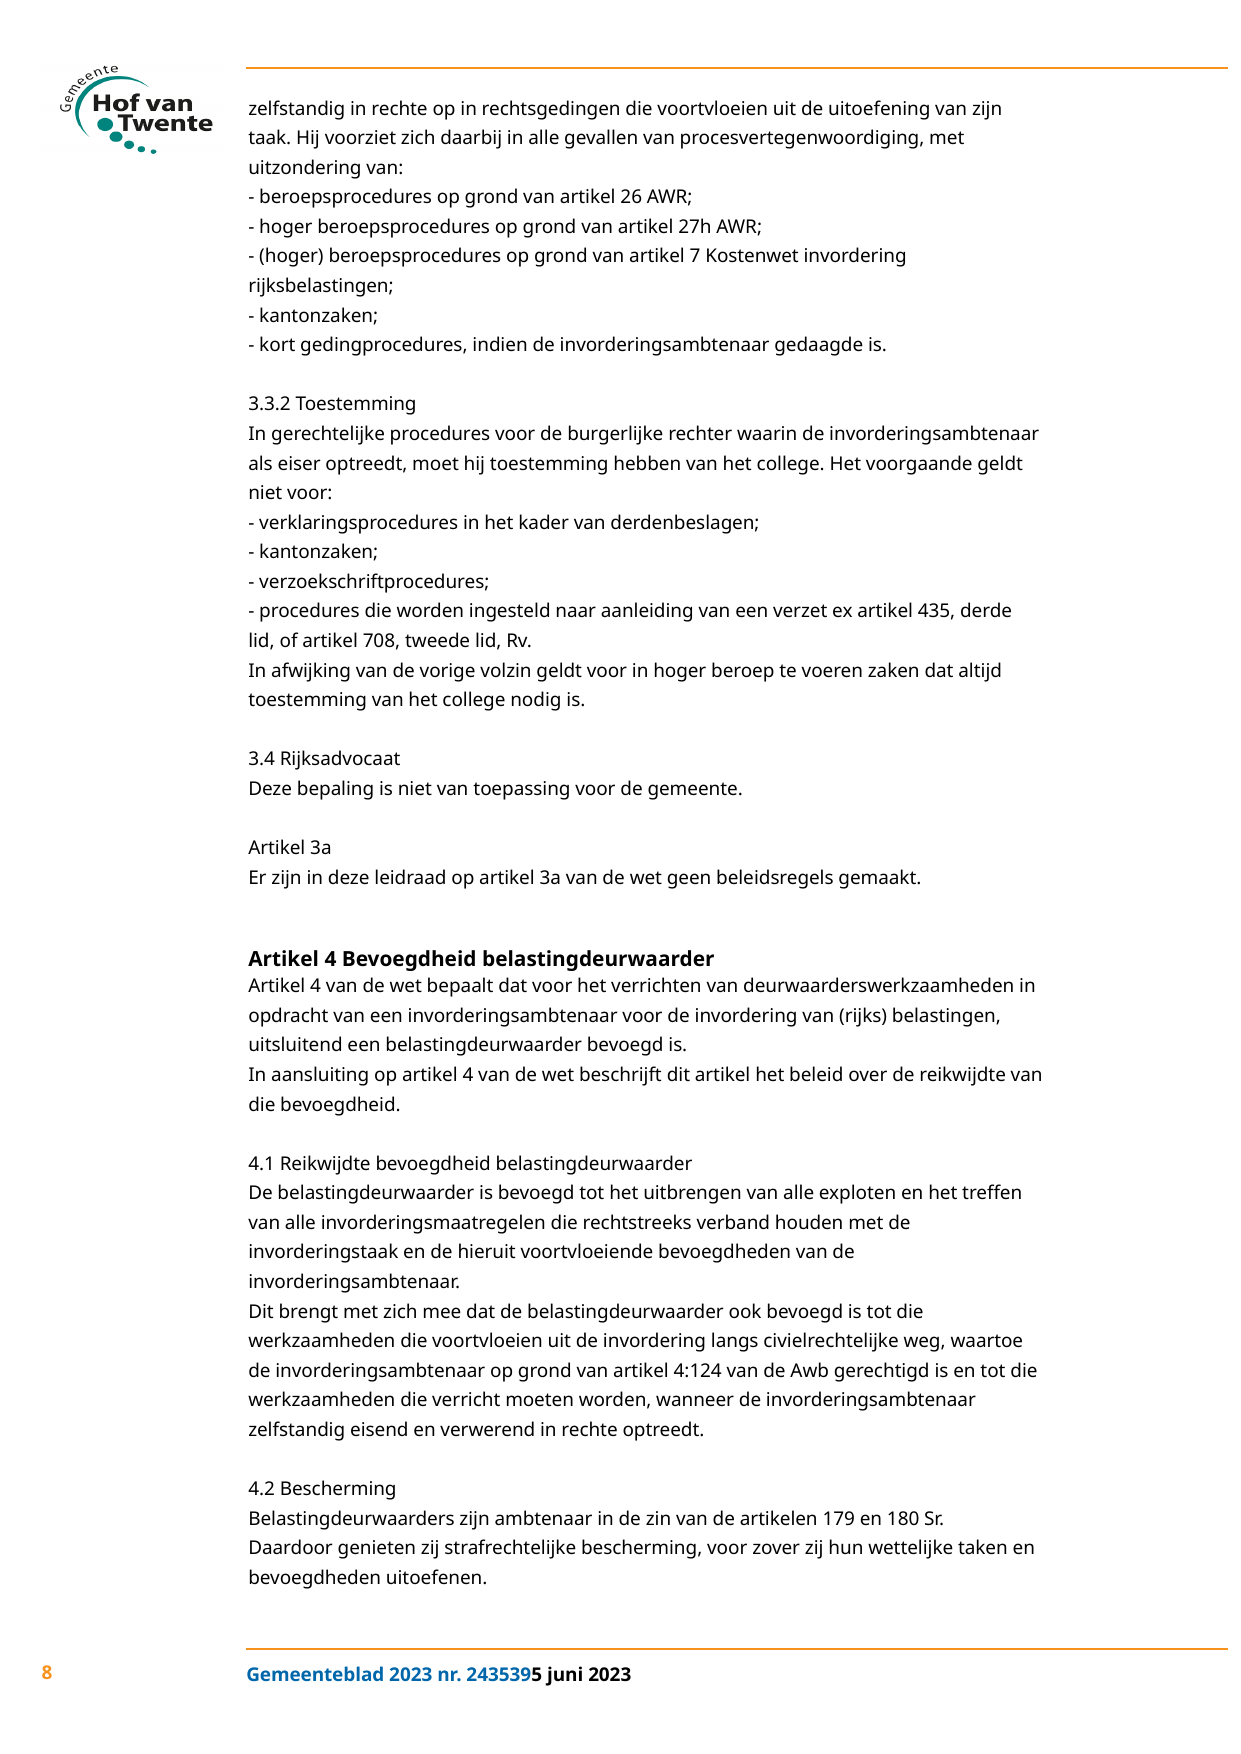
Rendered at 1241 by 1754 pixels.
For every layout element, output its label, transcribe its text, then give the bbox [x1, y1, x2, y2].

text toestemming van het college nodig is. [248, 686, 1152, 712]
text rijksbelastingen; [248, 272, 1152, 298]
text Er zijn in deze leidraad op artikel 3a van de wet geen beleidsregels gemaakt. [248, 864, 1152, 890]
text 3.4 Rijksadvocaat [248, 746, 1152, 771]
text als eiser optreedt, moet hij toestemming hebben van het college. Het voorgaande geldt [248, 450, 1152, 476]
text - verklaringsprocedures in het kader van derdenbeslagen; [248, 509, 1152, 535]
picture [41, 47, 231, 172]
text - procedures die worden ingesteld naar aanleiding van een verzet ex artikel 435, derde [248, 598, 1152, 623]
text - verzoekschriftprocedures; [248, 568, 1152, 594]
text invorderingsambtenaar. [248, 1268, 1152, 1294]
text - kantonzaken; [248, 302, 1152, 328]
text die bevoegdheid. [248, 1091, 1152, 1116]
text - beroepsprocedures op grond van artikel 26 AWR; [248, 183, 1152, 209]
text - (hoger) beroepsprocedures op grond van artikel 7 Kostenwet invordering [248, 243, 1152, 268]
text Deze bepaling is niet van toepassing voor de gemeente. [248, 775, 1152, 801]
text opdracht van een invorderingsambtenaar voor de invordering van (rijks) belastingen, [248, 1002, 1152, 1028]
text zelfstandig eisend en verwerend in rechte optreedt. [248, 1416, 1152, 1442]
text de invorderingsambtenaar op grond van artikel 4:124 van de Awb gerechtigd is en tot die [248, 1357, 1152, 1383]
text van alle invorderingsmaatregelen die rechtstreeks verband houden met de [248, 1209, 1152, 1235]
text Belastingdeurwaarders zijn ambtenaar in de zin van de artikelen 179 en 180 Sr. [248, 1505, 1152, 1531]
text bevoegdheden uitoefenen. [248, 1564, 1152, 1590]
text Daardoor genieten zij strafrechtelijke bescherming, voor zover zij hun wettelijke taken en [248, 1534, 1152, 1560]
text 3.3.2 Toestemming [248, 391, 1152, 416]
text uitsluitend een belastingdeurwaarder bevoegd is. [248, 1032, 1152, 1057]
text niet voor: [248, 479, 1152, 505]
text lid, of artikel 708, tweede lid, Rv. [248, 627, 1152, 653]
text 4.2 Bescherming [248, 1475, 1152, 1501]
text In gerechtelijke procedures voor de burgerlijke rechter waarin de invorderingsambtenaar [248, 420, 1152, 446]
text Artikel 4 Bevoegdheid belastingdeurwaarder [248, 944, 1152, 972]
text werkzaamheden die voortvloeien uit de invordering langs civielrechtelijke weg, waartoe [248, 1327, 1152, 1353]
text Dit brengt met zich mee dat de belastingdeurwaarder ook bevoegd is tot die [248, 1298, 1152, 1323]
text - kantonzaken; [248, 538, 1152, 564]
text zelfstandig in rechte op in rechtsgedingen die voortvloeien uit de uitoefening van zijn [248, 95, 1152, 121]
text In afwijking van de vorige volzin geldt voor in hoger beroep te voeren zaken dat altijd [248, 657, 1152, 683]
text taak. Hij voorziet zich daarbij in alle gevallen van procesvertegenwoordiging, met [248, 124, 1152, 150]
text werkzaamheden die verricht moeten worden, wanneer de invorderingsambtenaar [248, 1387, 1152, 1412]
text 4.1 Reikwijdte bevoegdheid belastingdeurwaarder [248, 1150, 1152, 1176]
text Artikel 3a [248, 834, 1152, 860]
text - hoger beroepsprocedures op grond van artikel 27h AWR; [248, 213, 1152, 239]
text invorderingstaak en de hieruit voortvloeiende bevoegdheden van de [248, 1239, 1152, 1264]
text De belastingdeurwaarder is bevoegd tot het uitbrengen van alle exploten en het treffen [248, 1179, 1152, 1205]
text - kort gedingprocedures, indien de invorderingsambtenaar gedaagde is. [248, 331, 1152, 357]
text Artikel 4 van de wet bepaalt dat voor het verrichten van deurwaarderswerkzaamheden in [248, 972, 1152, 998]
text uitzondering van: [248, 154, 1152, 180]
text In aansluiting op artikel 4 van de wet beschrijft dit artikel het beleid over de reikwijdte van [248, 1061, 1152, 1087]
